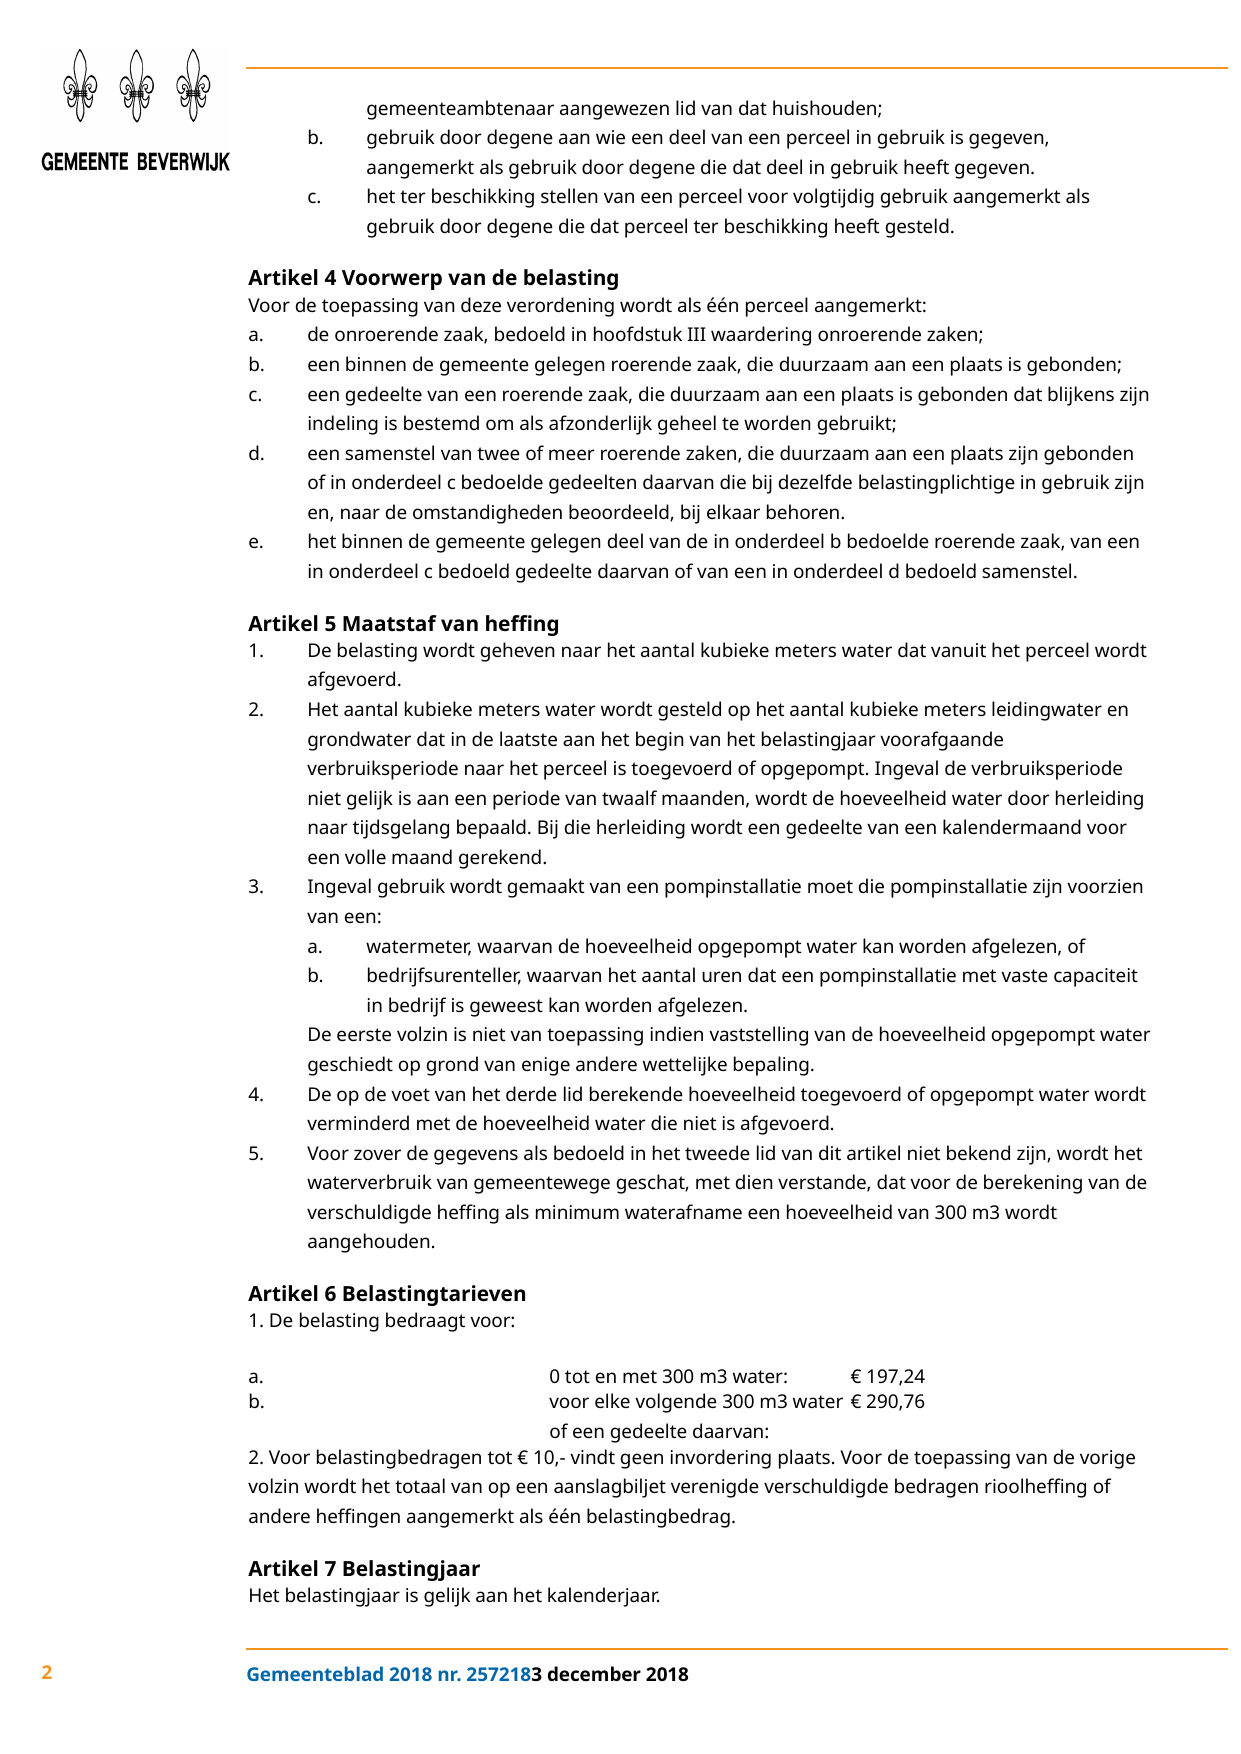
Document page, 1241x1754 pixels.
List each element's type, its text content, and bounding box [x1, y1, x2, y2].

table_cell b. [248, 1389, 549, 1444]
list Ingeval gebruik wordt gemaakt van een pompinstallatie moet die pompinstallatie zijn voorzien van een: [248, 874, 1152, 929]
text 1. De belasting bedraagt voor: [248, 1308, 1152, 1333]
table_header € 197,24 [850, 1363, 1152, 1389]
table_header 0 tot en met 300 m3 water: [549, 1363, 850, 1389]
text Artikel 7 Belastingjaar [248, 1554, 1152, 1582]
list de onroerende zaak, bedoeld in hoofdstuk III waardering onroerende zaken; [248, 322, 1152, 347]
table_cell voor elke volgende 300 m3 water of een gedeelte daarvan: [549, 1389, 850, 1444]
text 2. Voor belastingbedragen tot € 10,- vindt geen invordering plaats. Voor de toepassing van de vorige volzin wordt het totaal van op een aanslagbiljet verenigde verschuldigde bedragen rioolheffing of andere heffingen aangemerkt als één belastingbedrag. [248, 1444, 1152, 1529]
list De eerste volzin is niet van toepassing indien vaststelling van de hoeveelheid opgepompt water geschiedt op grond van enige andere wettelijke bepaling. [248, 1022, 1152, 1077]
text Voor de toepassing van deze verordening wordt als één perceel aangemerkt: [248, 292, 1152, 318]
list Het aantal kubieke meters water wordt gesteld op het aantal kubieke meters leidingwater en grondwater dat in de laatste aan het begin van het belastingjaar voorafgaande verbruiksperiode naar het perceel is toegevoerd of opgepompt. Ingeval de verbruiksperiode niet gelijk is aan een periode van twaalf maanden, wordt de hoeveelheid water door herleiding naar tijdsgelang bepaald. Bij die herleiding wordt een gedeelte van een kalendermaand voor een volle maand gerekend. [248, 696, 1152, 870]
list De belasting wordt geheven naar het aantal kubieke meters water dat vanuit het perceel wordt afgevoerd. [248, 637, 1152, 692]
text Artikel 6 Belastingtarieven [248, 1279, 1152, 1308]
text Het belastingjaar is gelijk aan het kalenderjaar. [248, 1582, 1152, 1608]
list een gedeelte van een roerende zaak, die duurzaam aan een plaats is gebonden dat blijkens zijn indeling is bestemd om als afzonderlijk geheel te worden gebruikt; [248, 381, 1152, 436]
list De op de voet van het derde lid berekende hoeveelheid toegevoerd of opgepompt water wordt verminderd met de hoeveelheid water die niet is afgevoerd. [248, 1081, 1152, 1136]
table_header a. [248, 1363, 549, 1389]
table_cell € 290,76 [850, 1389, 1152, 1444]
text Artikel 4 Voorwerp van de belasting [248, 263, 1152, 292]
list gemeenteambtenaar aangewezen lid van dat huishouden; [307, 95, 1152, 121]
picture [41, 47, 231, 172]
list watermeter, waarvan de hoeveelheid opgepompt water kan worden afgelezen, of [307, 933, 1152, 959]
list het binnen de gemeente gelegen deel van de in onderdeel b bedoelde roerende zaak, van een in onderdeel c bedoeld gedeelte daarvan of van een in onderdeel d bedoeld samenstel. [248, 529, 1152, 584]
list bedrijfsurenteller, waarvan het aantal uren dat een pompinstallatie met vaste capaciteit in bedrijf is geweest kan worden afgelezen. [307, 962, 1152, 1018]
list gebruik door degene aan wie een deel van een perceel in gebruik is gegeven, aangemerkt als gebruik door degene die dat deel in gebruik heeft gegeven. [307, 124, 1152, 180]
list het ter beschikking stellen van een perceel voor volgtijdig gebruik aangemerkt als gebruik door degene die dat perceel ter beschikking heeft gesteld. [307, 183, 1152, 239]
list Voor zover de gegevens als bedoeld in het tweede lid van dit artikel niet bekend zijn, wordt het waterverbruik van gemeentewege geschat, met dien verstande, dat voor de berekening van de verschuldigde heffing als minimum waterafname een hoeveelheid van 300 m3 wordt aangehouden. [248, 1140, 1152, 1254]
list een samenstel van twee of meer roerende zaken, die duurzaam aan een plaats zijn gebonden of in onderdeel c bedoelde gedeelten daarvan die bij dezelfde belastingplichtige in gebruik zijn en, naar de omstandigheden beoordeeld, bij elkaar behoren. [248, 440, 1152, 525]
list een binnen de gemeente gelegen roerende zaak, die duurzaam aan een plaats is gebonden; [248, 351, 1152, 377]
text Artikel 5 Maatstaf van heffing [248, 609, 1152, 637]
